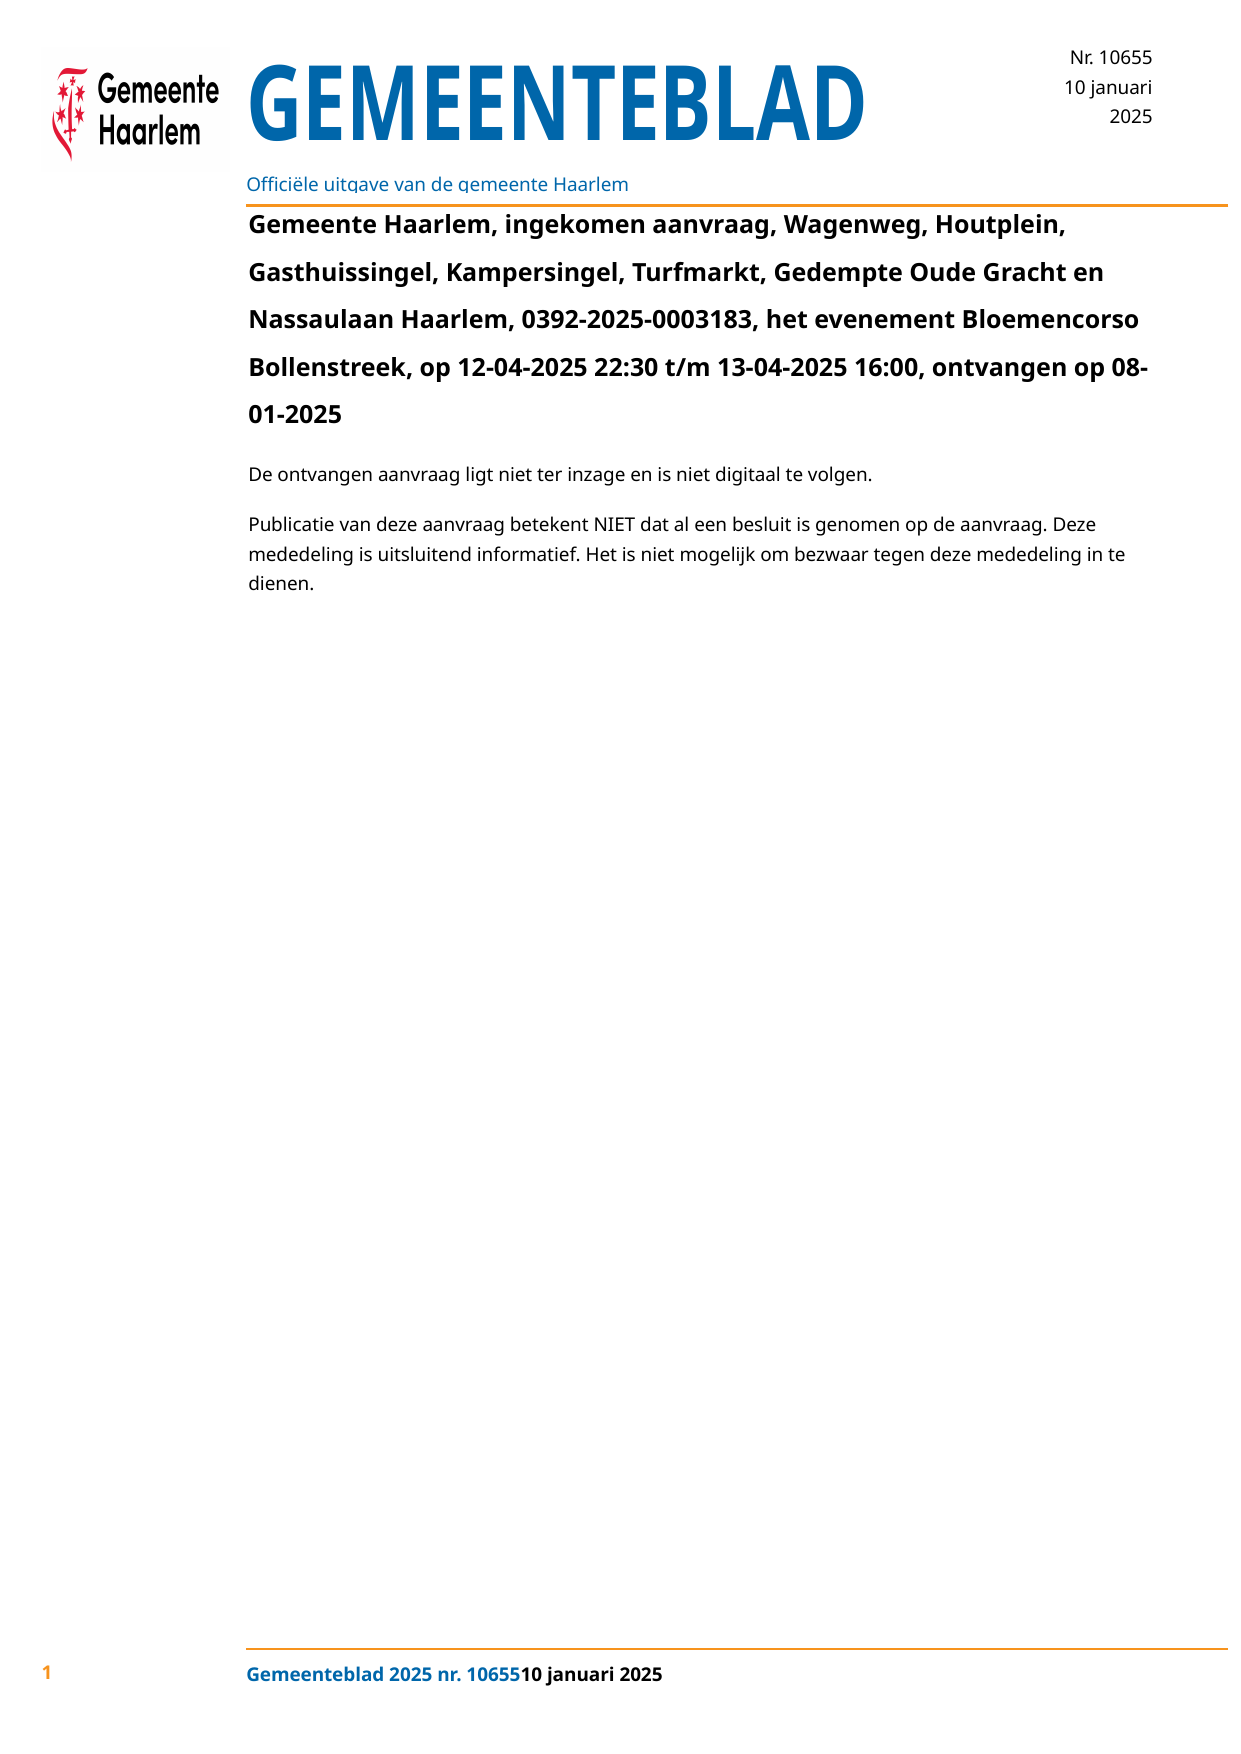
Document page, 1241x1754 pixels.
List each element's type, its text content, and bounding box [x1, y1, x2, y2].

text De ontvangen aanvraag ligt niet ter inzage en is niet digitaal te volgen. [248, 461, 1152, 486]
text Gemeente Haarlem, ingekomen aanvraag, Wagenweg, Houtplein, Gasthuissingel, Kampersingel, Turfmarkt, Gedempte Oude Gracht en Nassaulaan Haarlem, 0392-2025-0003183, het evenement Bloemencorso Bollenstreek, op 12-04-2025 22:30 t/m 13-04-2025 16:00, ontvangen op 08-01-2025 [248, 207, 1152, 431]
text Publicatie van deze aanvraag betekent NIET dat al een besluit is genomen op de aanvraag. Deze mededeling is uitsluitend informatief. Het is niet mogelijk om bezwaar tegen deze mededeling in te dienen. [248, 511, 1152, 596]
picture [41, 47, 231, 172]
